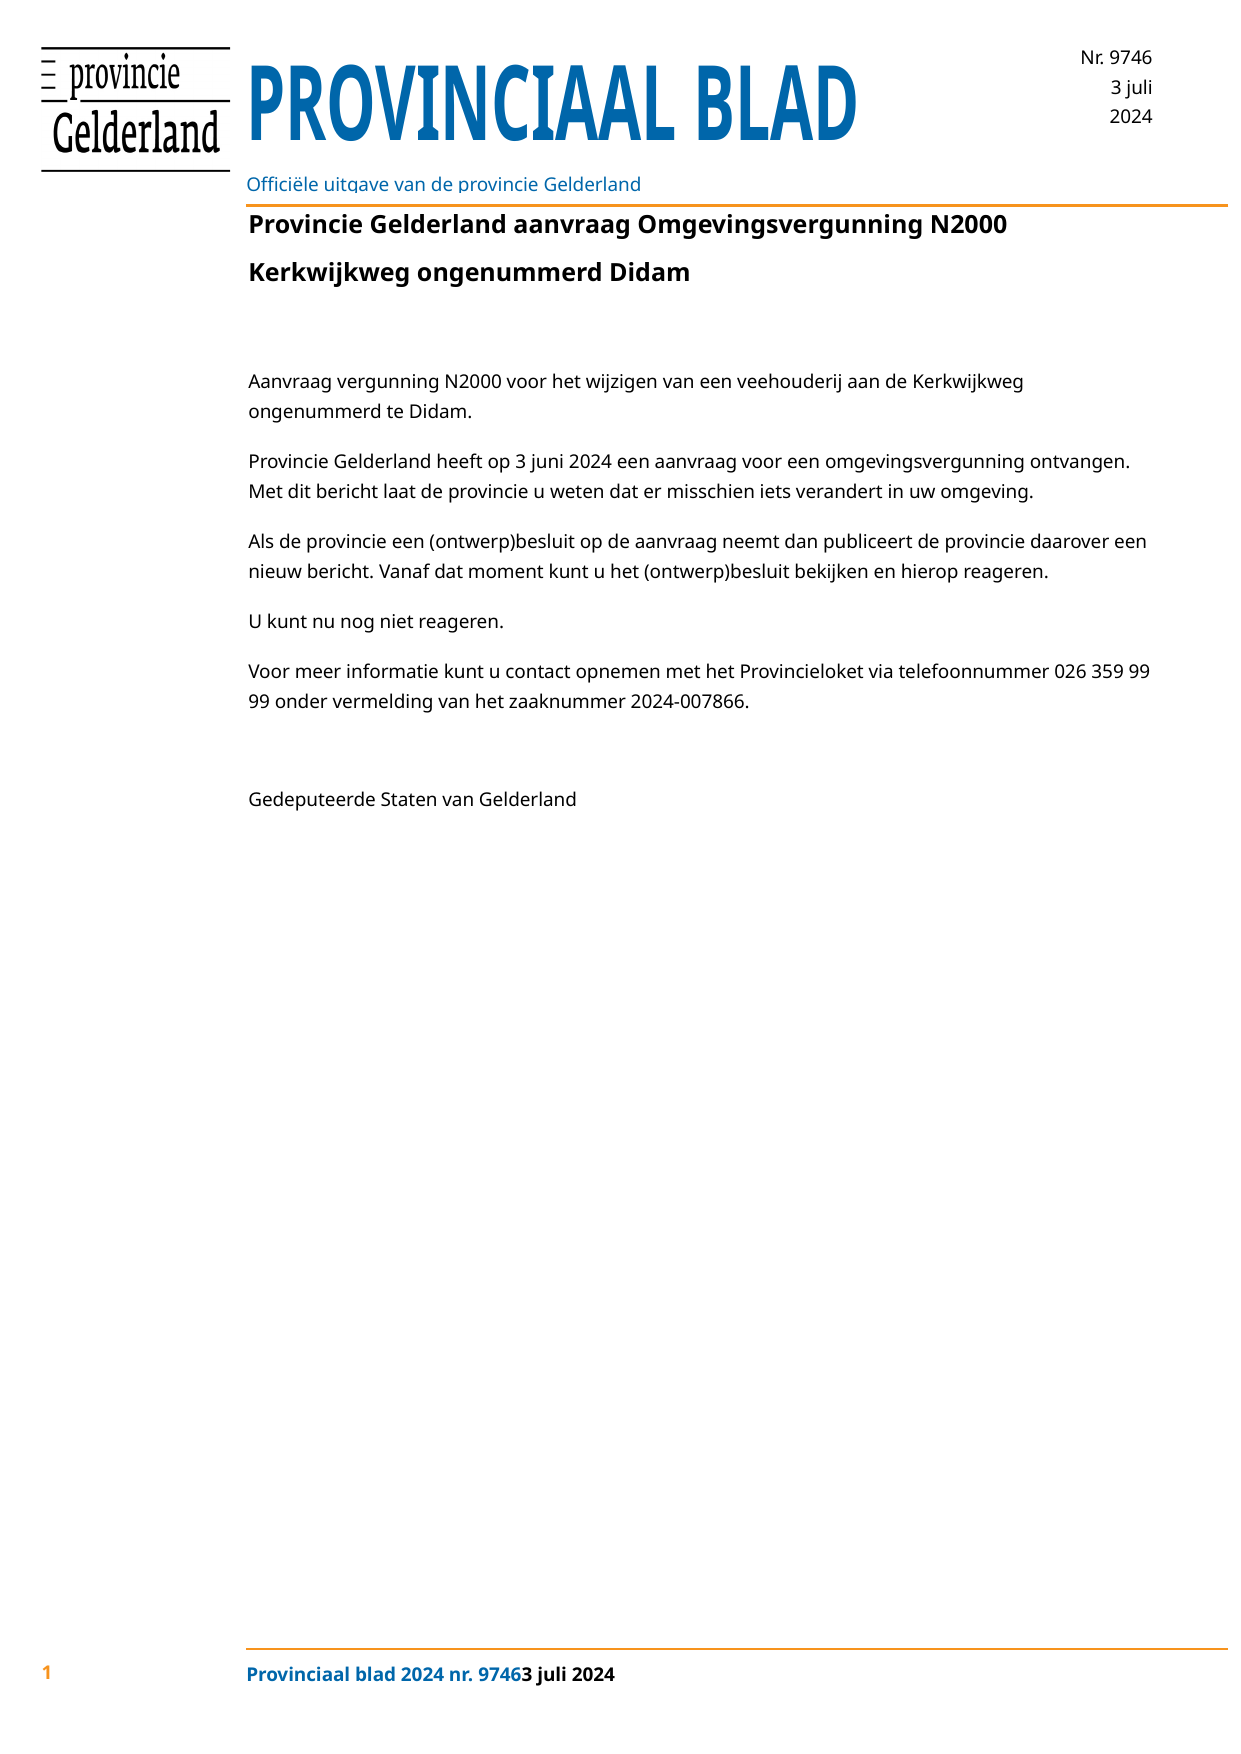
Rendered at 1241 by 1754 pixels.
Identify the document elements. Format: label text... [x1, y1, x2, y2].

text Provincie Gelderland aanvraag Omgevingsvergunning N2000 Kerkwijkweg ongenummerd Didam [248, 207, 1152, 288]
text Aanvraag vergunning N2000 voor het wijzigen van een veehouderij aan de Kerkwijkweg ongenummerd te Didam. [248, 368, 1152, 424]
text Als de provincie een (ontwerp)besluit op de aanvraag neemt dan publiceert de provincie daarover een nieuw bericht. Vanaf dat moment kunt u het (ontwerp)besluit bekijken en hierop reageren. [248, 528, 1152, 584]
text U kunt nu nog niet reageren. [248, 608, 1152, 634]
picture [41, 47, 231, 172]
text Gedeputeerde Staten van Gelderland [248, 787, 1152, 812]
text Voor meer informatie kunt u contact opnemen met het Provincieloket via telefoonnummer 026 359 99 99 onder vermelding van het zaaknummer 2024-007866. [248, 659, 1152, 714]
text Provincie Gelderland heeft op 3 juni 2024 een aanvraag voor een omgevingsvergunning ontvangen. Met dit bericht laat de provincie u weten dat er misschien iets verandert in uw omgeving. [248, 448, 1152, 504]
